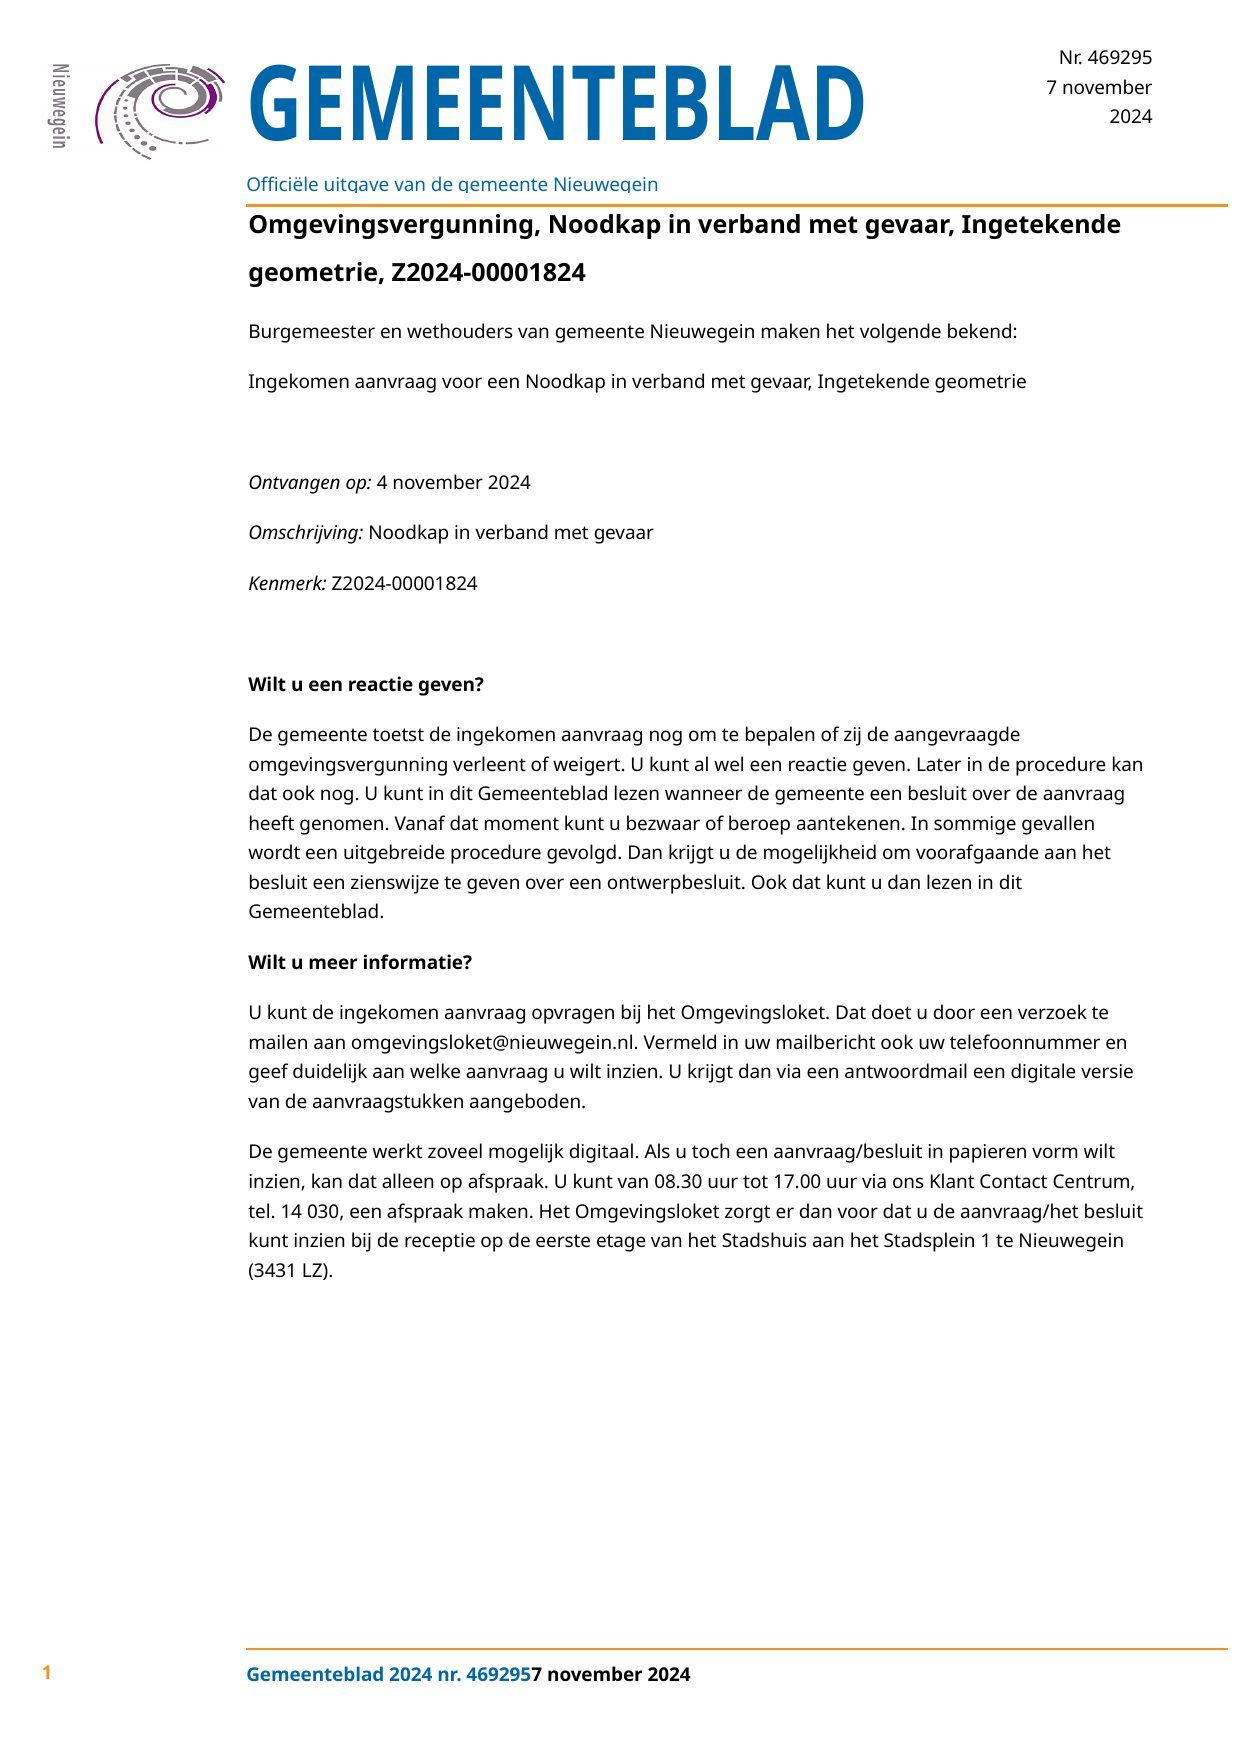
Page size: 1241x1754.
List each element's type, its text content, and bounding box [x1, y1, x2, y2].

text Wilt u een reactie geven? [248, 671, 1152, 697]
text Kenmerk: Z2024-00001824 [248, 570, 1152, 596]
text De gemeente toetst de ingekomen aanvraag nog om te bepalen of zij de aangevraagde omgevingsvergunning verleent of weigert. U kunt al wel een reactie geven. Later in de procedure kan dat ook nog. U kunt in dit Gemeenteblad lezen wanneer de gemeente een besluit over de aanvraag heeft genomen. Vanaf dat moment kunt u bezwaar of beroep aantekenen. In sommige gevallen wordt een uitgebreide procedure gevolgd. Dan krijgt u de mogelijkheid om voorafgaande aan het besluit een zienswijze te geven over een ontwerpbesluit. Ook dat kunt u dan lezen in dit Gemeenteblad. [248, 721, 1152, 924]
text Wilt u meer informatie? [248, 949, 1152, 975]
text Ontvangen op: 4 november 2024 [248, 469, 1152, 495]
text Omschrijving: Noodkap in verband met gevaar [248, 519, 1152, 545]
text Omgevingsvergunning, Noodkap in verband met gevaar, Ingetekende geometrie, Z2024-00001824 [248, 207, 1152, 288]
text De gemeente werkt zoveel mogelijk digitaal. Als u toch een aanvraag/besluit in papieren vorm wilt inzien, kan dat alleen op afspraak. U kunt van 08.30 uur tot 17.00 uur via ons Klant Contact Centrum, tel. 14 030, een afspraak maken. Het Omgevingsloket zorgt er dan voor dat u de aanvraag/het besluit kunt inzien bij de receptie op de eerste etage van het Stadshuis aan het Stadsplein 1 te Nieuwegein (3431 LZ). [248, 1139, 1152, 1283]
picture [41, 47, 231, 172]
text U kunt de ingekomen aanvraag opvragen bij het Omgevingsloket. Dat doet u door een verzoek te mailen aan omgevingsloket@nieuwegein.nl. Vermeld in uw mailbericht ook uw telefoonnummer en geef duidelijk aan welke aanvraag u wilt inzien. U krijgt dan via een antwoordmail een digitale versie van de aanvraagstukken aangeboden. [248, 999, 1152, 1114]
text Ingekomen aanvraag voor een Noodkap in verband met gevaar, Ingetekende geometrie [248, 368, 1152, 394]
text Burgemeester en wethouders van gemeente Nieuwegein maken het volgende bekend: [248, 318, 1152, 344]
